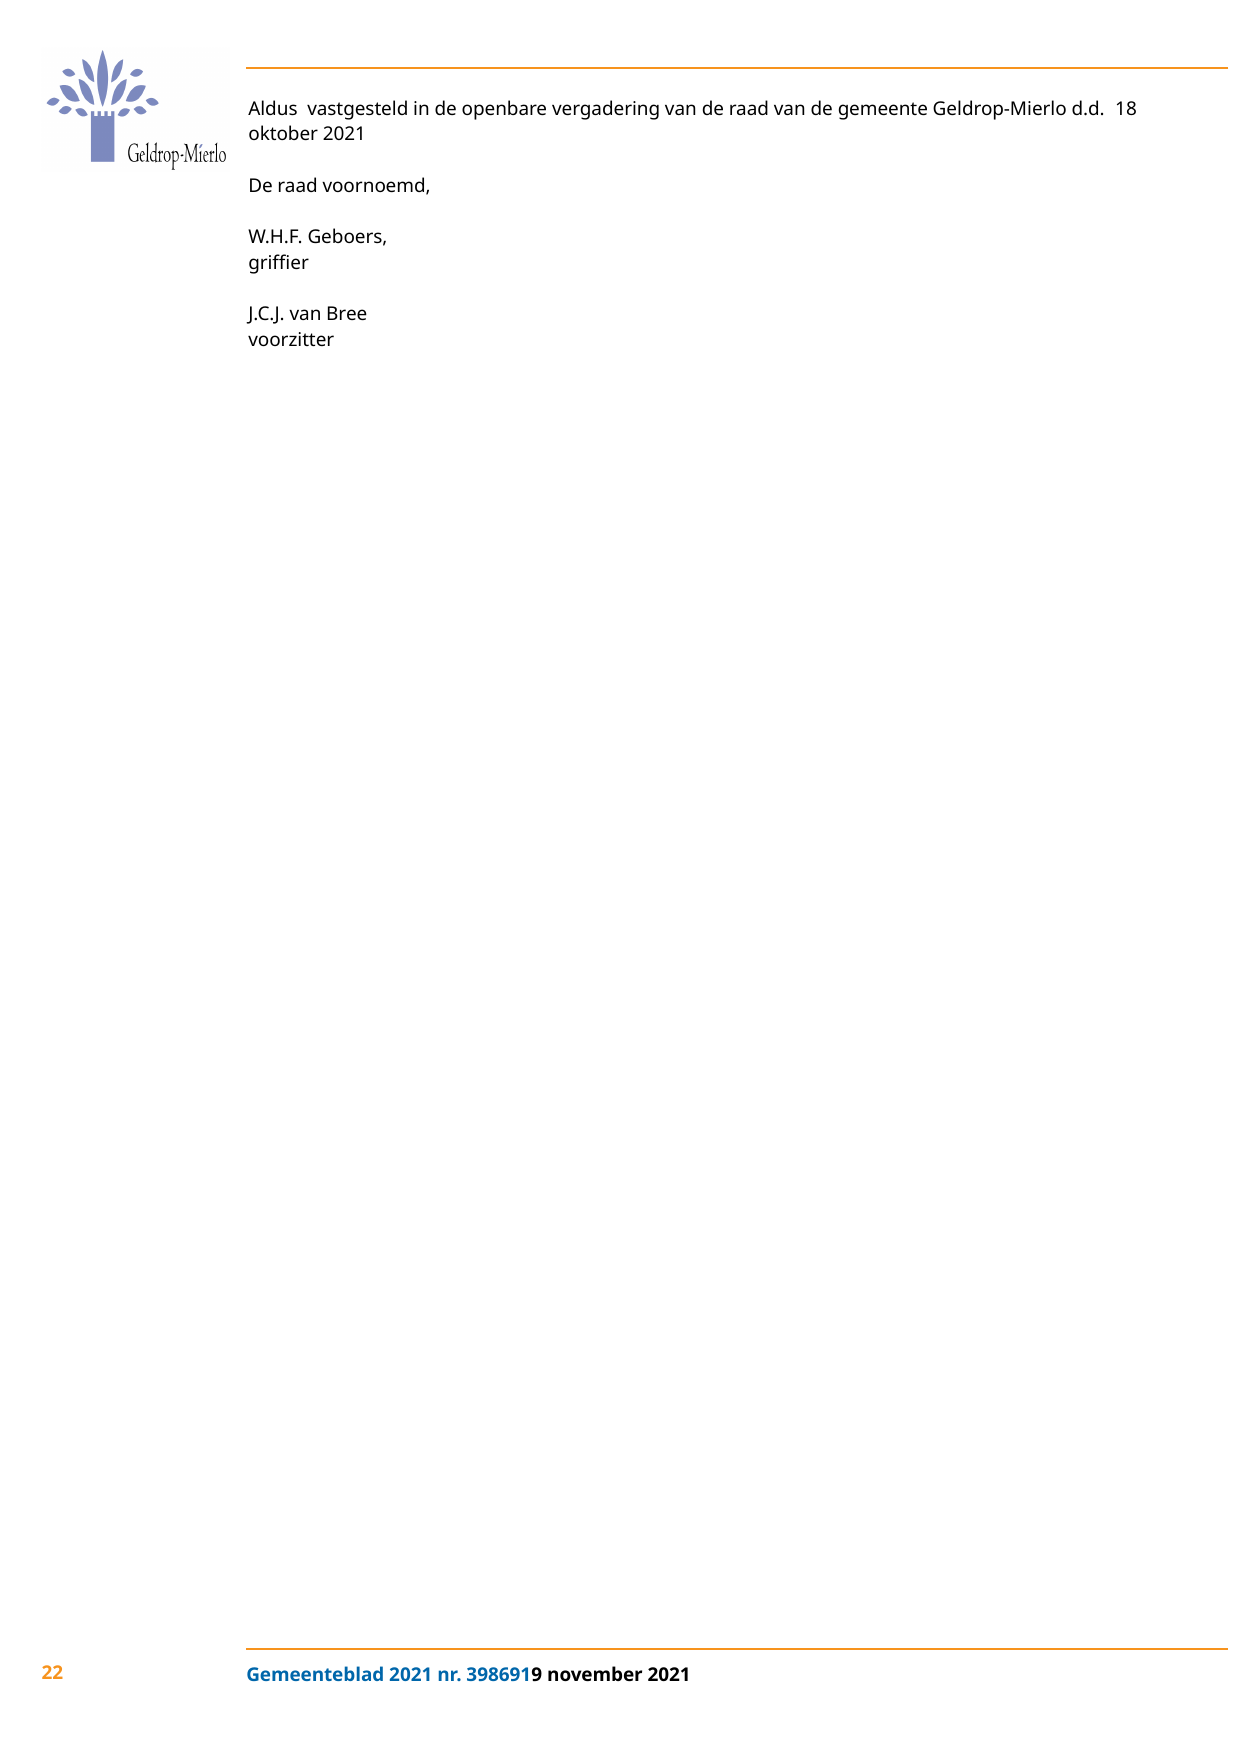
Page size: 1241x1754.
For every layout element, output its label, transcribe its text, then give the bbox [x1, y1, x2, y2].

text W.H.F. Geboers, [248, 223, 1152, 249]
text J.C.J. van Bree [248, 301, 1152, 326]
text Aldus vastgesteld in de openbare vergadering van de raad van de gemeente Geldrop-Mierlo d.d. 18 oktober 2021 [248, 95, 1152, 146]
text De raad voornoemd, [248, 172, 1152, 198]
picture [41, 47, 231, 172]
text griffier [248, 249, 1152, 275]
text voorzitter [248, 326, 1152, 352]
